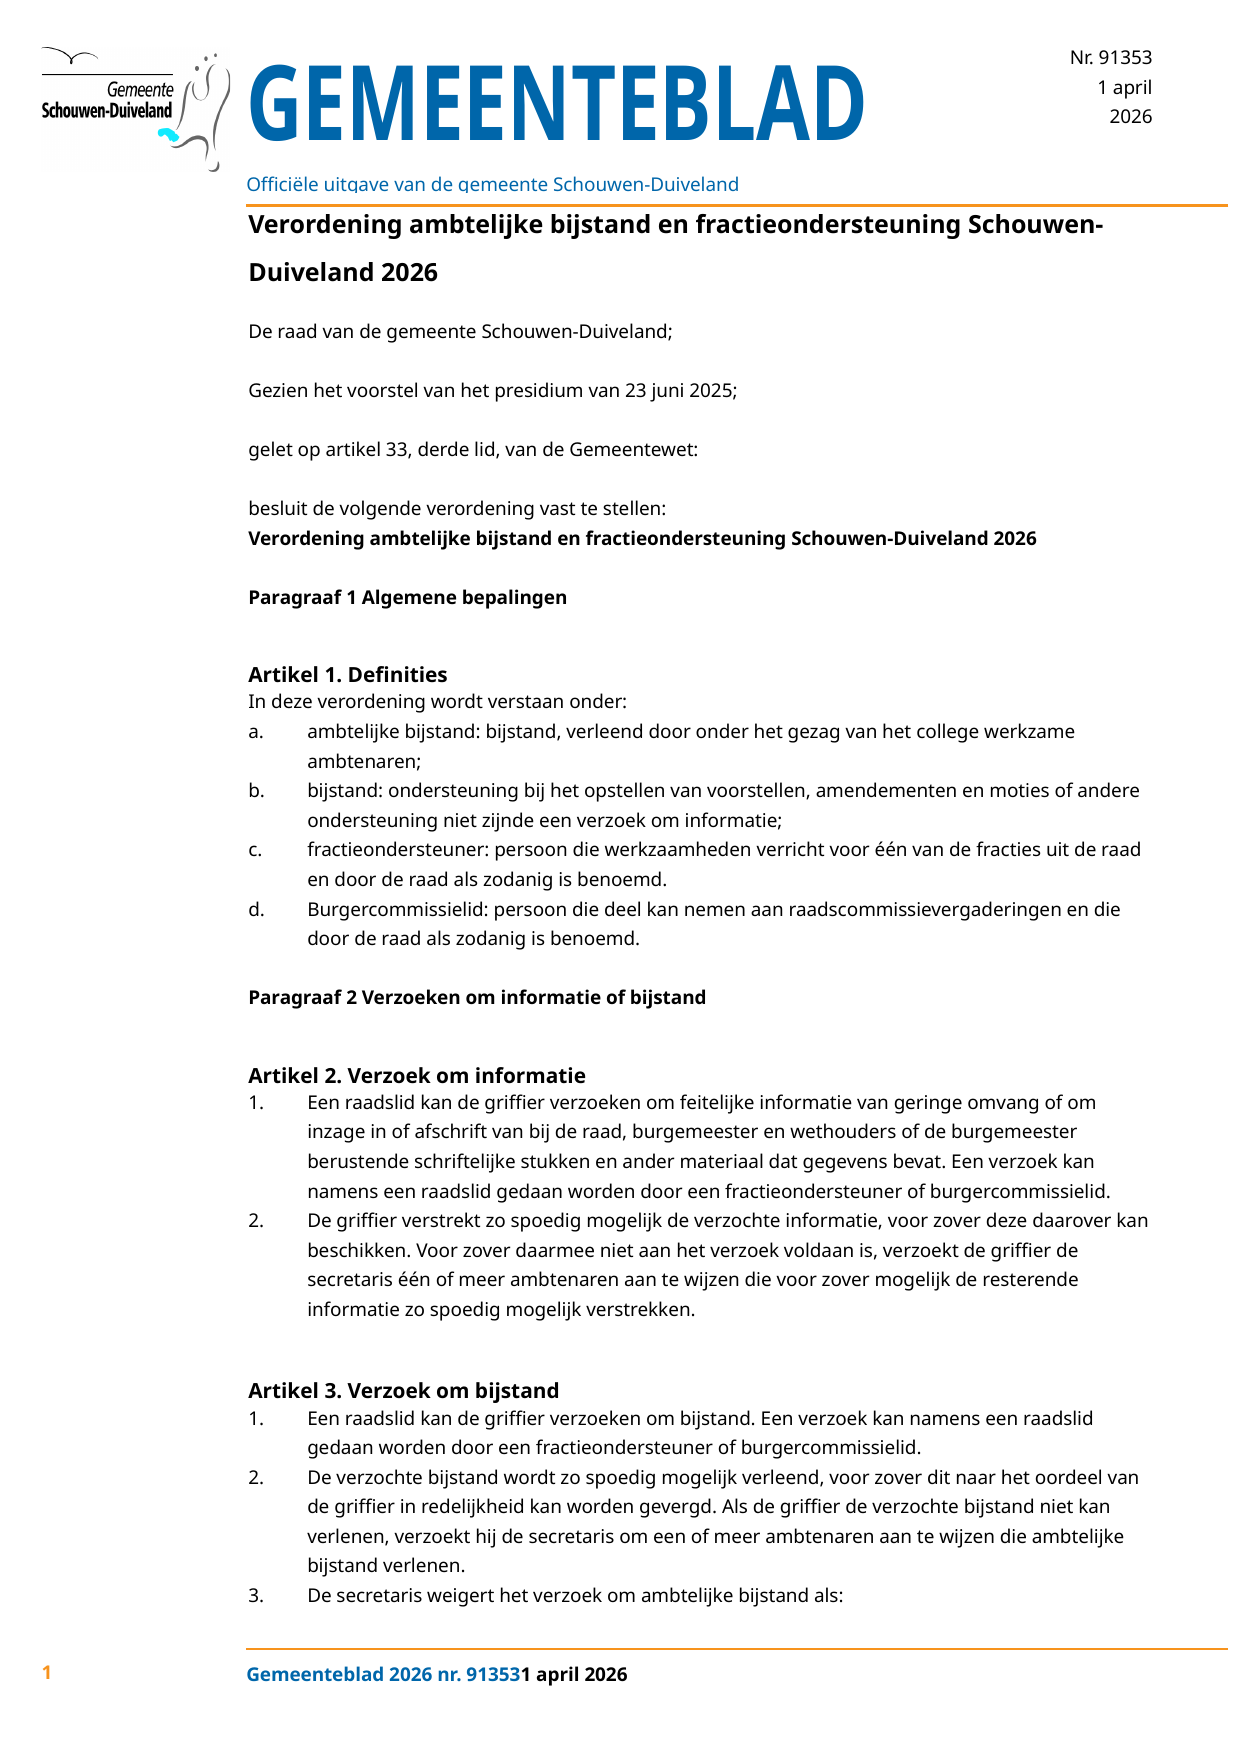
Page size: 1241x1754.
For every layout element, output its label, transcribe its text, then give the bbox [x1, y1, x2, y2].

list De griffier verstrekt zo spoedig mogelijk de verzochte informatie, voor zover deze daarover kan beschikken. Voor zover daarmee niet aan het verzoek voldaan is, verzoekt de griffier de secretaris één of meer ambtenaren aan te wijzen die voor zover mogelijk de resterende informatie zo spoedig mogelijk verstrekken. [248, 1207, 1152, 1322]
text Artikel 2. Verzoek om informatie [248, 1061, 1152, 1089]
text Verordening ambtelijke bijstand en fractieondersteuning Schouwen-Duiveland 2026 [248, 525, 1152, 551]
text De raad van de gemeente Schouwen-Duiveland; [248, 318, 1152, 344]
text besluit de volgende verordening vast te stellen: [248, 495, 1152, 521]
list De verzochte bijstand wordt zo spoedig mogelijk verleend, voor zover dit naar het oordeel van de griffier in redelijkheid kan worden gevergd. Als de griffier de verzochte bijstand niet kan verlenen, verzoekt hij de secretaris om een of meer ambtenaren aan te wijzen die ambtelijke bijstand verlenen. [248, 1464, 1152, 1578]
text Verordening ambtelijke bijstand en fractieondersteuning Schouwen-Duiveland 2026 [248, 207, 1152, 288]
text Paragraaf 2 Verzoeken om informatie of bijstand [248, 984, 1152, 1010]
list bijstand: ondersteuning bij het opstellen van voorstellen, amendementen en moties of andere ondersteuning niet zijnde een verzoek om informatie; [248, 777, 1152, 833]
text Artikel 3. Verzoek om bijstand [248, 1376, 1152, 1405]
text Paragraaf 1 Algemene bepalingen [248, 584, 1152, 610]
list De secretaris weigert het verzoek om ambtelijke bijstand als: [248, 1582, 1152, 1608]
list ambtelijke bijstand: bijstand, verleend door onder het gezag van het college werkzame ambtenaren; [248, 718, 1152, 774]
list fractieondersteuner: persoon die werkzaamheden verricht voor één van de fracties uit de raad en door de raad als zodanig is benoemd. [248, 837, 1152, 892]
text gelet op artikel 33, derde lid, van de Gemeentewet: [248, 436, 1152, 462]
picture [41, 47, 231, 172]
text In deze verordening wordt verstaan onder: [248, 689, 1152, 714]
text Gezien het voorstel van het presidium van 23 juni 2025; [248, 377, 1152, 403]
list Een raadslid kan de griffier verzoeken om bijstand. Een verzoek kan namens een raadslid gedaan worden door een fractieondersteuner of burgercommissielid. [248, 1405, 1152, 1460]
list Burgercommissielid: persoon die deel kan nemen aan raadscommissievergaderingen en die door de raad als zodanig is benoemd. [248, 896, 1152, 951]
list Een raadslid kan de griffier verzoeken om feitelijke informatie van geringe omvang of om inzage in of afschrift van bij de raad, burgemeester en wethouders of de burgemeester berustende schriftelijke stukken en ander materiaal dat gegevens bevat. Een verzoek kan namens een raadslid gedaan worden door een fractieondersteuner of burgercommissielid. [248, 1089, 1152, 1204]
text Artikel 1. Definities [248, 660, 1152, 689]
